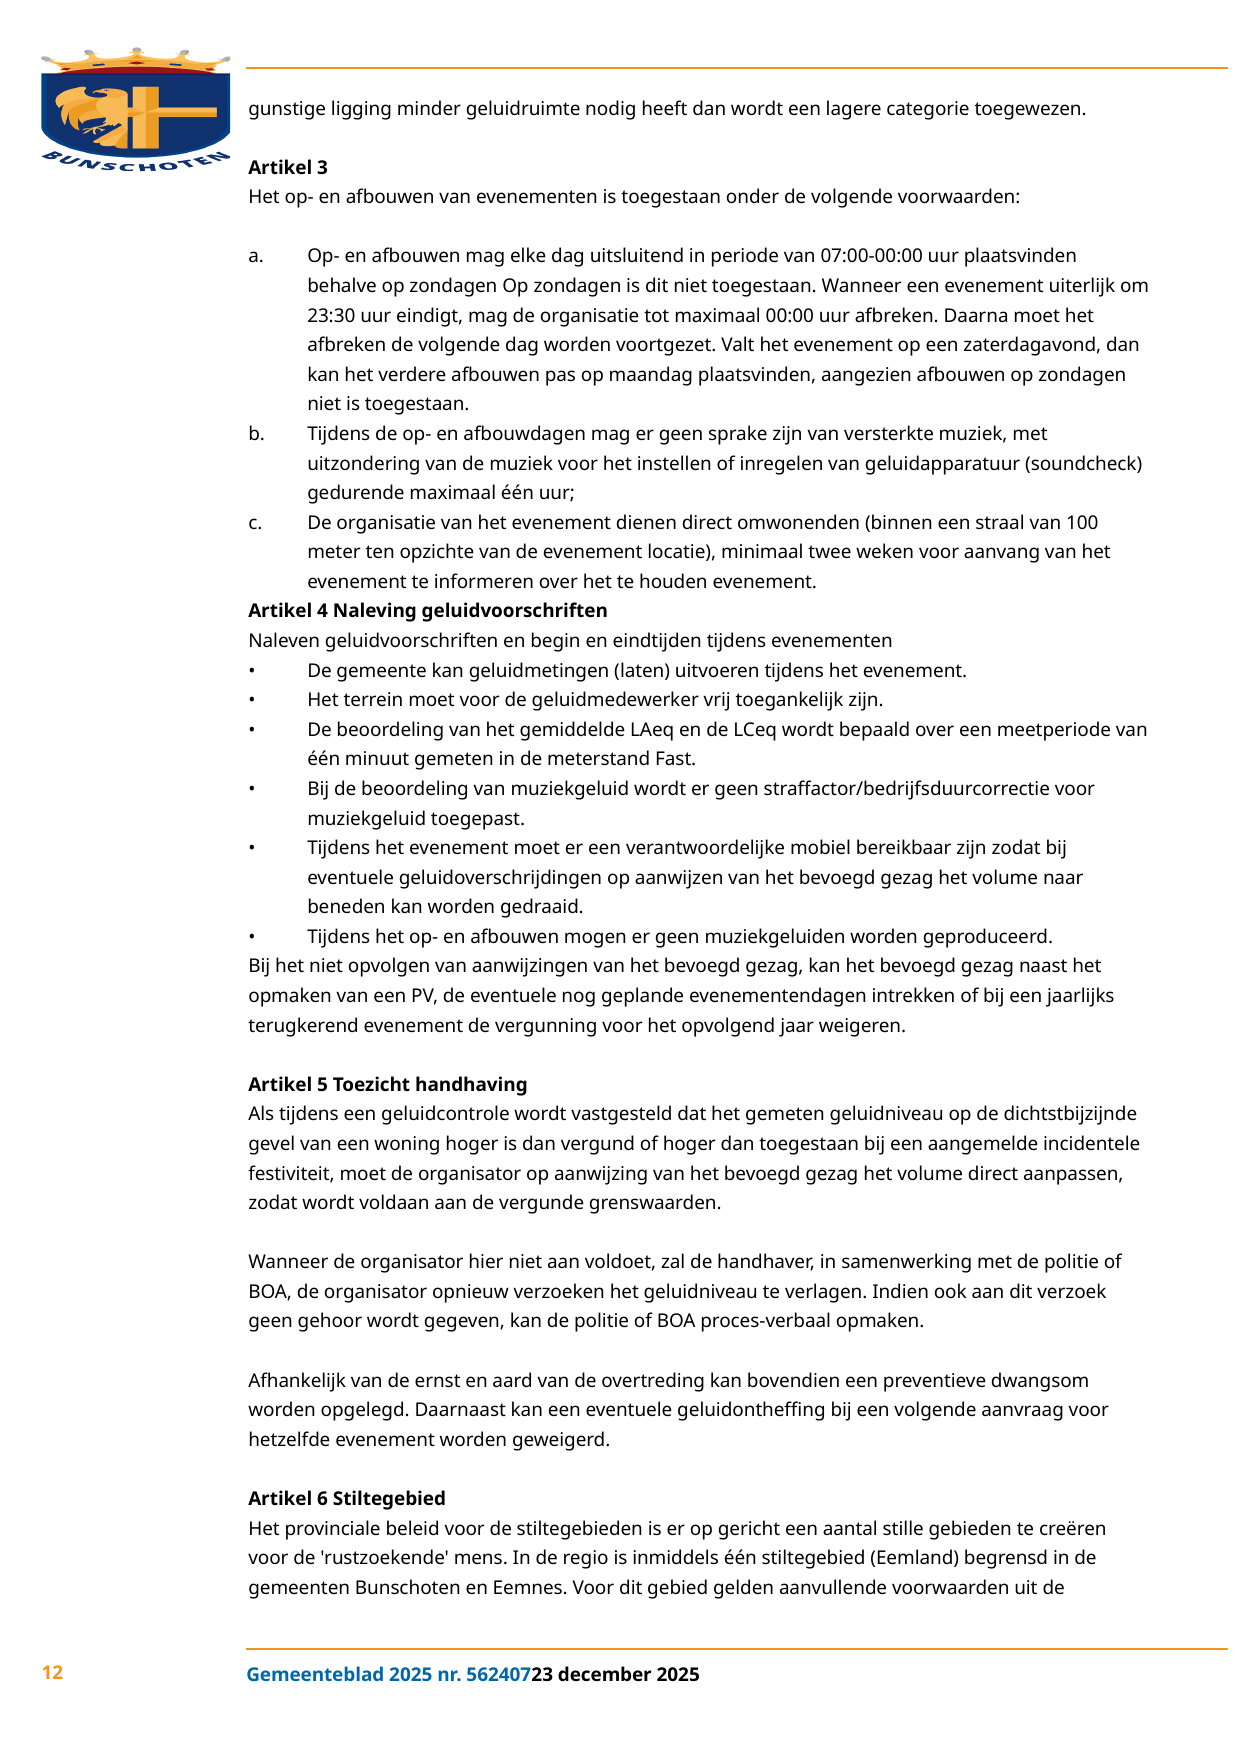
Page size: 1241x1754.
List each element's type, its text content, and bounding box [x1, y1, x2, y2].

list Op- en afbouwen mag elke dag uitsluitend in periode van 07:00-00:00 uur plaatsvinden behalve op zondagen Op zondagen is dit niet toegestaan. Wanneer een evenement uiterlijk om 23:30 uur eindigt, mag de organisatie tot maximaal 00:00 uur afbreken. Daarna moet het afbreken de volgende dag worden voortgezet. Valt het evenement op een zaterdagavond, dan kan het verdere afbouwen pas op maandag plaatsvinden, aangezien afbouwen op zondagen niet is toegestaan. [248, 243, 1152, 416]
picture [41, 47, 231, 172]
text Artikel 6 Stiltegebied [248, 1485, 1152, 1511]
text Artikel 5 Toezicht handhaving [248, 1071, 1152, 1097]
list Bij de beoordeling van muziekgeluid wordt er geen straffactor/bedrijfsduurcorrectie voor muziekgeluid toegepast. [248, 775, 1152, 831]
text Als tijdens een geluidcontrole wordt vastgesteld dat het gemeten geluidniveau op de dichtstbijzijnde gevel van een woning hoger is dan vergund of hoger dan toegestaan bij een aangemelde incidentele festiviteit, moet de organisator op aanwijzing van het bevoegd gezag het volume direct aanpassen, zodat wordt voldaan aan de vergunde grenswaarden. [248, 1101, 1152, 1215]
list Tijdens de op- en afbouwdagen mag er geen sprake zijn van versterkte muziek, met uitzondering van de muziek voor het instellen of inregelen van geluidapparatuur (soundcheck) gedurende maximaal één uur; [248, 420, 1152, 505]
list De gemeente kan geluidmetingen (laten) uitvoeren tijdens het evenement. [248, 657, 1152, 683]
text Het op- en afbouwen van evenementen is toegestaan onder de volgende voorwaarden: [248, 183, 1152, 209]
text Artikel 4 Naleving geluidvoorschriften [248, 598, 1152, 623]
text Het provinciale beleid voor de stiltegebieden is er op gericht een aantal stille gebieden te creëren voor de 'rustzoekende' mens. In de regio is inmiddels één stiltegebied (Eemland) begrensd in de gemeenten Bunschoten en Eemnes. Voor dit gebied gelden aanvullende voorwaarden uit de [248, 1515, 1152, 1600]
list Tijdens het evenement moet er een verantwoordelijke mobiel bereikbaar zijn zodat bij eventuele geluidoverschrijdingen op aanwijzen van het bevoegd gezag het volume naar beneden kan worden gedraaid. [248, 834, 1152, 919]
text Artikel 3 [248, 154, 1152, 180]
list Het terrein moet voor de geluidmedewerker vrij toegankelijk zijn. [248, 686, 1152, 712]
list De organisatie van het evenement dienen direct omwonenden (binnen een straal van 100 meter ten opzichte van de evenement locatie), minimaal twee weken voor aanvang van het evenement te informeren over het te houden evenement. [248, 509, 1152, 594]
text Naleven geluidvoorschriften en begin en eindtijden tijdens evenementen [248, 627, 1152, 653]
text Afhankelijk van de ernst en aard van de overtreding kan bovendien een preventieve dwangsom worden opgelegd. Daarnaast kan een eventuele geluidontheffing bij een volgende aanvraag voor hetzelfde evenement worden geweigerd. [248, 1367, 1152, 1452]
list De beoordeling van het gemiddelde LAeq en de LCeq wordt bepaald over een meetperiode van één minuut gemeten in de meterstand Fast. [248, 716, 1152, 771]
text gunstige ligging minder geluidruimte nodig heeft dan wordt een lagere categorie toegewezen. [248, 95, 1152, 121]
list Tijdens het op- en afbouwen mogen er geen muziekgeluiden worden geproduceerd. [248, 923, 1152, 949]
text Wanneer de organisator hier niet aan voldoet, zal de handhaver, in samenwerking met de politie of BOA, de organisator opnieuw verzoeken het geluidniveau te verlagen. Indien ook aan dit verzoek geen gehoor wordt gegeven, kan de politie of BOA proces-verbaal opmaken. [248, 1248, 1152, 1333]
text Bij het niet opvolgen van aanwijzingen van het bevoegd gezag, kan het bevoegd gezag naast het opmaken van een PV, de eventuele nog geplande evenementendagen intrekken of bij een jaarlijks terugkerend evenement de vergunning voor het opvolgend jaar weigeren. [248, 953, 1152, 1038]
